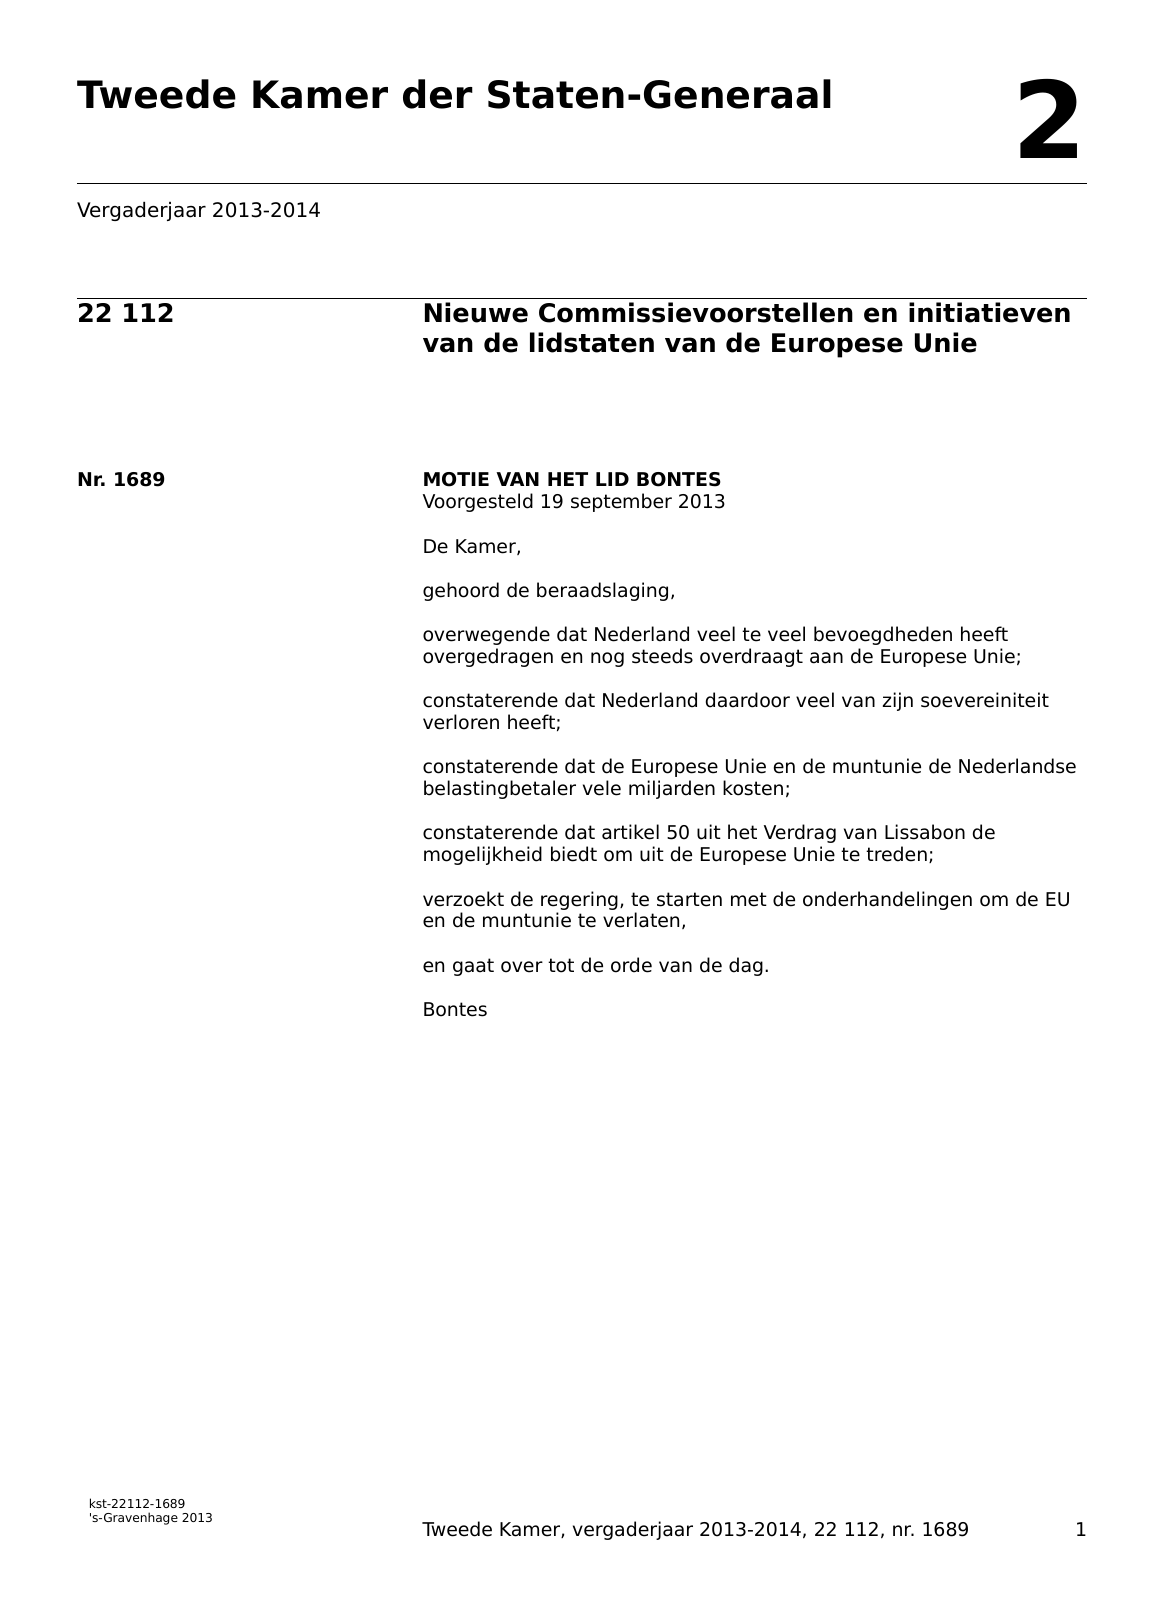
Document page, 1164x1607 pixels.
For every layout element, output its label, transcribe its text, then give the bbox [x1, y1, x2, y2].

subtitle 22 112 Nieuwe Commissievoorstellen en initiatieven van de lidstaten van de Europese Unie [77, 299, 1087, 358]
text gehoord de beraadslaging, [422, 580, 1087, 602]
table_header Tweede Kamer der Staten-Generaal [77, 59, 886, 183]
text Bontes [422, 999, 1087, 1021]
text en gaat over tot de orde van de dag. [422, 954, 1087, 977]
table_header 2 [886, 59, 1087, 183]
text Voorgesteld 19 september 2013 [422, 491, 1087, 513]
text kst-22112-1689 [88, 1497, 323, 1511]
text constaterende dat de Europese Unie en de muntunie de Nederlandse belastingbetaler vele miljarden kosten; [422, 756, 1087, 800]
text constaterende dat artikel 50 uit het Verdrag van Lissabon de mogelijkheid biedt om uit de Europese Unie te treden; [422, 822, 1087, 866]
text verzoekt de regering, te starten met de onderhandelingen om de EU en de muntunie te verlaten, [422, 888, 1087, 932]
table_cell Vergaderjaar 2013-2014 [77, 184, 1087, 298]
text 's-Gravenhage 2013 [88, 1511, 323, 1525]
text constaterende dat Nederland daardoor veel van zijn soevereiniteit verloren heeft; [422, 690, 1087, 734]
text overwegende dat Nederland veel te veel bevoegdheden heeft overgedragen en nog steeds overdraagt aan de Europese Unie; [422, 624, 1087, 668]
text De Kamer, [422, 536, 1087, 557]
subtitle Nr. 1689 MOTIE VAN HET LID BONTES [77, 469, 1087, 491]
